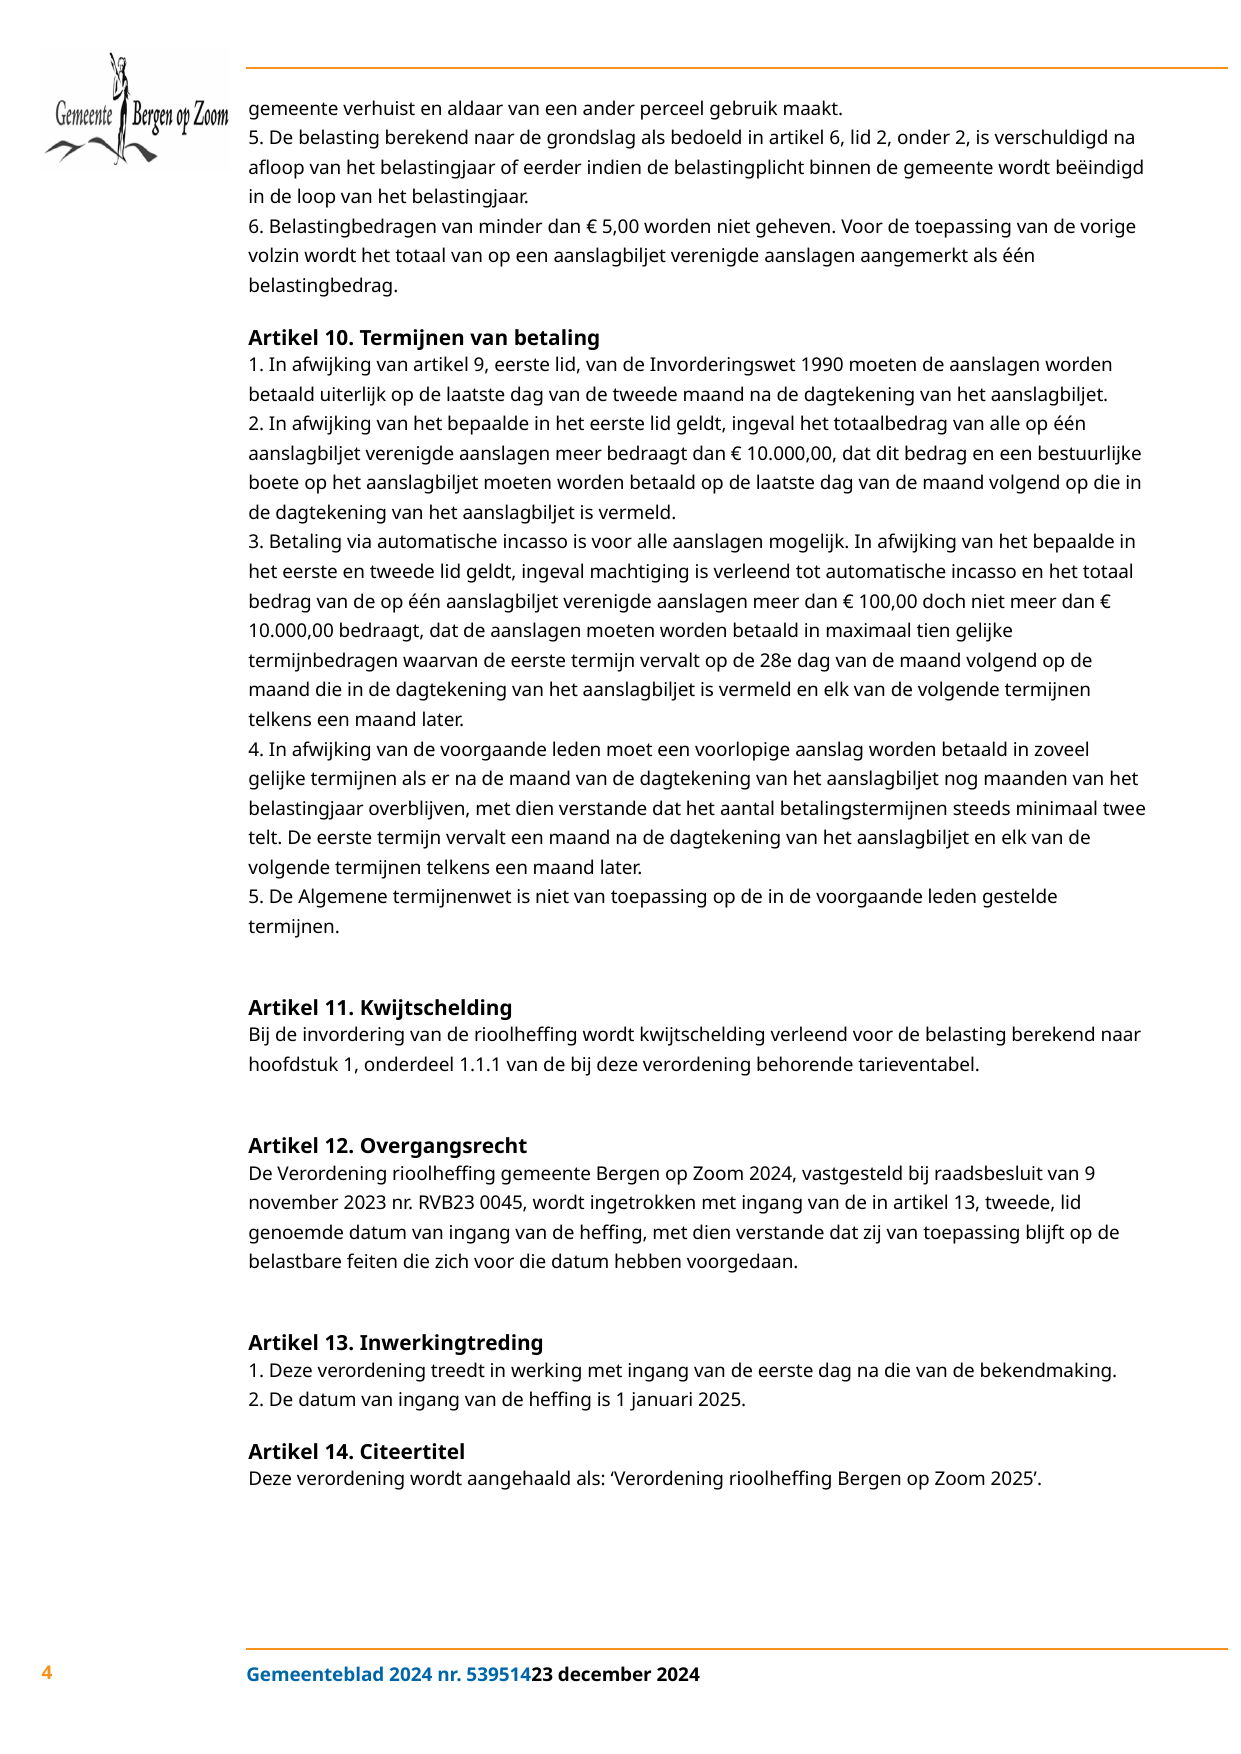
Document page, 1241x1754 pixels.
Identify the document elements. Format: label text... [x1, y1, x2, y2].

text 2. In afwijking van het bepaalde in het eerste lid geldt, ingeval het totaalbedrag van alle op één aanslagbiljet verenigde aanslagen meer bedraagt dan € 10.000,00, dat dit bedrag en een bestuurlijke boete op het aanslagbiljet moeten worden betaald op de laatste dag van de maand volgend op die in de dagtekening van het aanslagbiljet is vermeld. [248, 410, 1152, 525]
picture [41, 47, 231, 172]
text Artikel 11. Kwijtschelding [248, 993, 1152, 1022]
text 6. Belastingbedragen van minder dan € 5,00 worden niet geheven. Voor de toepassing van de vorige volzin wordt het totaal van op een aanslagbiljet verenigde aanslagen aangemerkt als één belastingbedrag. [248, 213, 1152, 298]
text De Verordening rioolheffing gemeente Bergen op Zoom 2024, vastgesteld bij raadsbesluit van 9 november 2023 nr. RVB23 0045, wordt ingetrokken met ingang van de in artikel 13, tweede, lid genoemde datum van ingang van de heffing, met dien verstande dat zij van toepassing blijft op de belastbare feiten die zich voor die datum hebben voorgedaan. [248, 1160, 1152, 1274]
text 1. In afwijking van artikel 9, eerste lid, van de Invorderingswet 1990 moeten de aanslagen worden betaald uiterlijk op de laatste dag van de tweede maand na de dagtekening van het aanslagbiljet. [248, 351, 1152, 406]
text Artikel 10. Termijnen van betaling [248, 323, 1152, 351]
text 5. De Algemene termijnenwet is niet van toepassing op de in de voorgaande leden gestelde termijnen. [248, 884, 1152, 939]
text Deze verordening wordt aangehaald als: ‘Verordening rioolheffing Bergen op Zoom 2025’. [248, 1465, 1152, 1491]
text 2. De datum van ingang van de heffing is 1 januari 2025. [248, 1386, 1152, 1412]
text 1. Deze verordening treedt in werking met ingang van de eerste dag na die van de bekendmaking. [248, 1357, 1152, 1383]
text 4. In afwijking van de voorgaande leden moet een voorlopige aanslag worden betaald in zoveel gelijke termijnen als er na de maand van de dagtekening van het aanslagbiljet nog maanden van het belastingjaar overblijven, met dien verstande dat het aantal betalingstermijnen steeds minimaal twee telt. De eerste termijn vervalt een maand na de dagtekening van het aanslagbiljet en elk van de volgende termijnen telkens een maand later. [248, 736, 1152, 880]
text 5. De belasting berekend naar de grondslag als bedoeld in artikel 6, lid 2, onder 2, is verschuldigd na afloop van het belastingjaar of eerder indien de belastingplicht binnen de gemeente wordt beëindigd in de loop van het belastingjaar. [248, 124, 1152, 209]
text 3. Betaling via automatische incasso is voor alle aanslagen mogelijk. In afwijking van het bepaalde in het eerste en tweede lid geldt, ingeval machtiging is verleend tot automatische incasso en het totaal bedrag van de op één aanslagbiljet verenigde aanslagen meer dan € 100,00 doch niet meer dan € 10.000,00 bedraagt, dat de aanslagen moeten worden betaald in maximaal tien gelijke termijnbedragen waarvan de eerste termijn vervalt op de 28e dag van de maand volgend op de maand die in de dagtekening van het aanslagbiljet is vermeld en elk van de volgende termijnen telkens een maand later. [248, 529, 1152, 732]
text gemeente verhuist en aldaar van een ander perceel gebruik maakt. [248, 95, 1152, 121]
text Artikel 12. Overgangsrecht [248, 1131, 1152, 1160]
text Artikel 14. Citeertitel [248, 1437, 1152, 1465]
text Artikel 13. Inwerkingtreding [248, 1328, 1152, 1357]
text Bij de invordering van de rioolheffing wordt kwijtschelding verleend voor de belasting berekend naar hoofdstuk 1, onderdeel 1.1.1 van de bij deze verordening behorende tarieventabel. [248, 1022, 1152, 1077]
